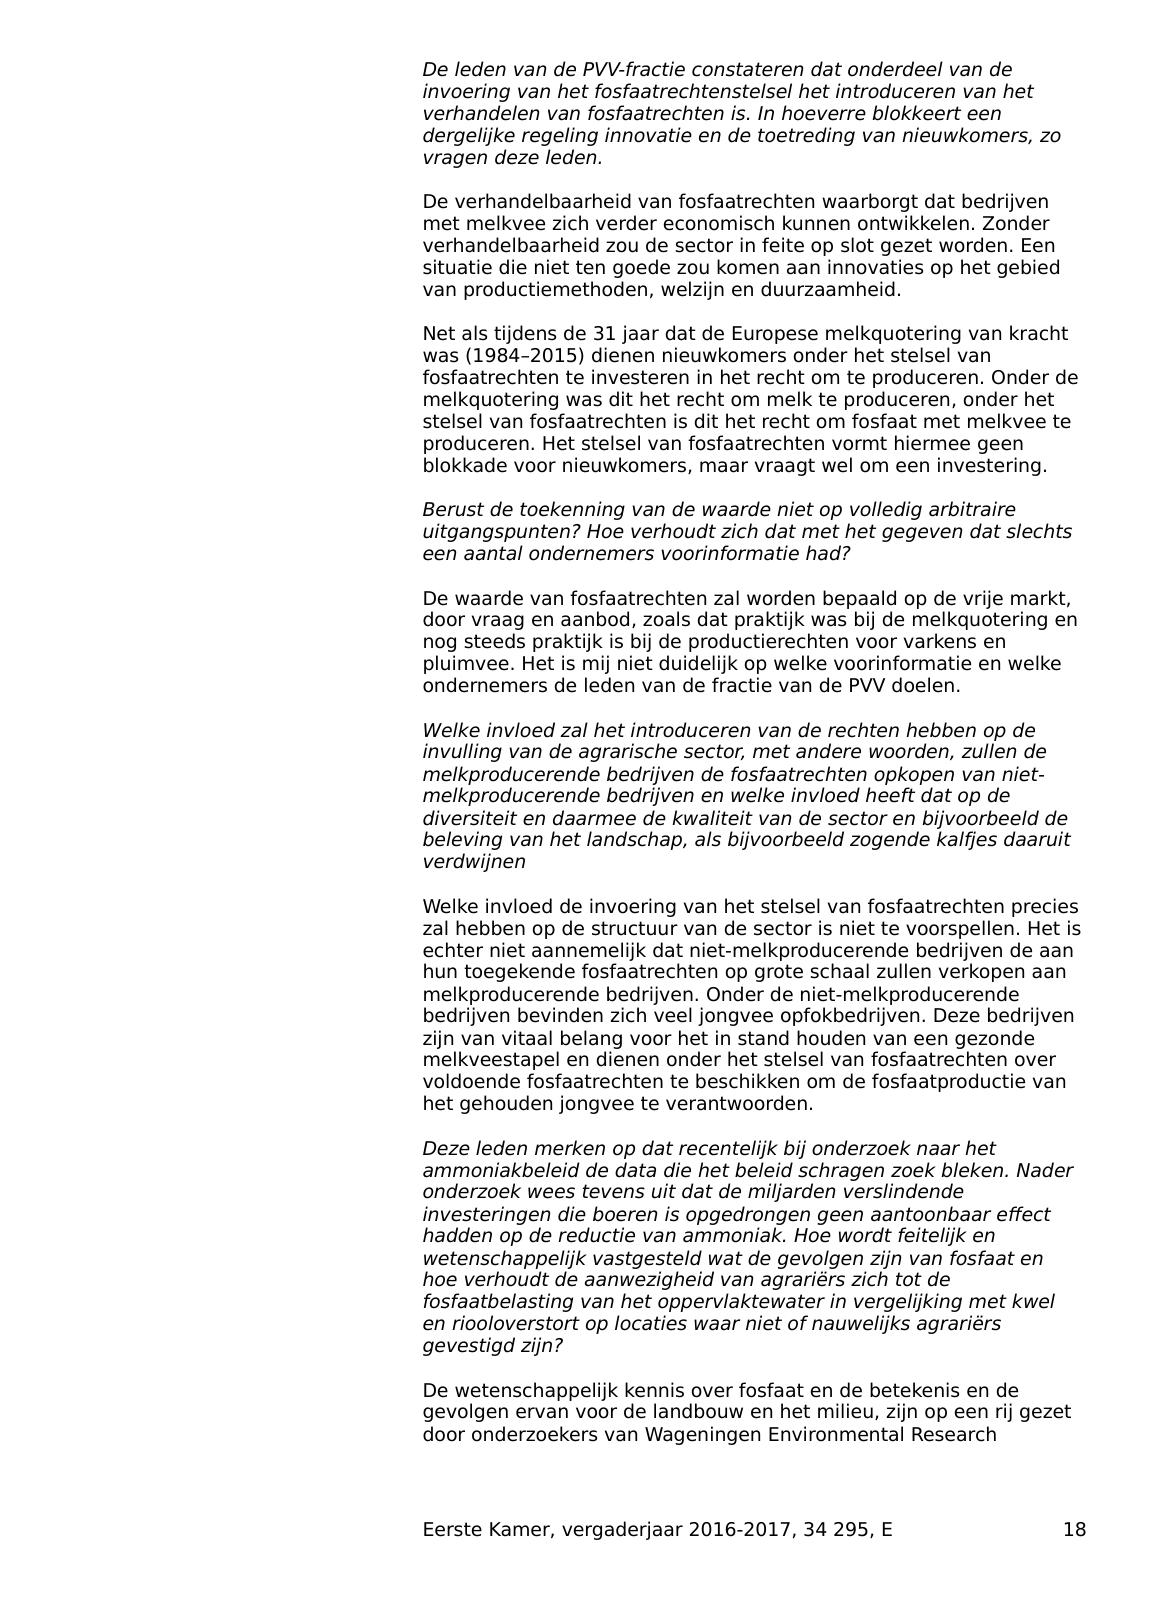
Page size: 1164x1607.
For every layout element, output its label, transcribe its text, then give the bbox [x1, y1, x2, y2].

text Deze leden merken op dat recentelijk bij onderzoek naar het ammoniakbeleid de data die het beleid schragen zoek bleken. Nader onderzoek wees tevens uit dat de miljarden verslindende investeringen die boeren is opgedrongen geen aantoonbaar effect hadden op de reductie van ammoniak. Hoe wordt feitelijk en wetenschappelijk vastgesteld wat de gevolgen zijn van fosfaat en hoe verhoudt de aanwezigheid van agrariërs zich tot de fosfaatbelasting van het oppervlaktewater in vergelijking met kwel en riooloverstort op locaties waar niet of nauwelijks agrariërs gevestigd zijn? [422, 1137, 1087, 1357]
text De verhandelbaarheid van fosfaatrechten waarborgt dat bedrijven met melkvee zich verder economisch kunnen ontwikkelen. Zonder verhandelbaarheid zou de sector in feite op slot gezet worden. Een situatie die niet ten goede zou komen aan innovaties op het gebied van productiemethoden, welzijn en duurzaamheid. [422, 191, 1087, 301]
text Welke invloed de invoering van het stelsel van fosfaatrechten precies zal hebben op de structuur van de sector is niet te voorspellen. Het is echter niet aannemelijk dat niet-melkproducerende bedrijven de aan hun toegekende fosfaatrechten op grote schaal zullen verkopen aan melkproducerende bedrijven. Onder de niet-melkproducerende bedrijven bevinden zich veel jongvee opfokbedrijven. Deze bedrijven zijn van vitaal belang voor het in stand houden van een gezonde melkveestapel en dienen onder het stelsel van fosfaatrechten over voldoende fosfaatrechten te beschikken om de fosfaatproductie van het gehouden jongvee te verantwoorden. [422, 896, 1087, 1115]
text De wetenschappelijk kennis over fosfaat en de betekenis en de gevolgen ervan voor de landbouw en het milieu, zijn op een rij gezet door onderzoekers van Wageningen Environmental Research [422, 1379, 1087, 1445]
text De leden van de PVV-fractie constateren dat onderdeel van de invoering van het fosfaatrechtenstelsel het introduceren van het verhandelen van fosfaatrechten is. In hoeverre blokkeert een dergelijke regeling innovatie en de toetreding van nieuwkomers, zo vragen deze leden. [422, 59, 1087, 169]
text Welke invloed zal het introduceren van de rechten hebben op de invulling van de agrarische sector, met andere woorden, zullen de melkproducerende bedrijven de fosfaatrechten opkopen van niet-melkproducerende bedrijven en welke invloed heeft dat op de diversiteit en daarmee de kwaliteit van de sector en bijvoorbeeld de beleving van het landschap, als bijvoorbeeld zogende kalfjes daaruit verdwijnen [422, 719, 1087, 873]
text Berust de toekenning van de waarde niet op volledig arbitraire uitgangspunten? Hoe verhoudt zich dat met het gegeven dat slechts een aantal ondernemers voorinformatie had? [422, 499, 1087, 565]
text De waarde van fosfaatrechten zal worden bepaald op de vrije markt, door vraag en aanbod, zoals dat praktijk was bij de melkquotering en nog steeds praktijk is bij de productierechten voor varkens en pluimvee. Het is mij niet duidelijk op welke voorinformatie en welke ondernemers de leden van de fractie van de PVV doelen. [422, 587, 1087, 697]
text Net als tijdens de 31 jaar dat de Europese melkquotering van kracht was (1984–2015) dienen nieuwkomers onder het stelsel van fosfaatrechten te investeren in het recht om te produceren. Onder de melkquotering was dit het recht om melk te produceren, onder het stelsel van fosfaatrechten is dit het recht om fosfaat met melkvee te produceren. Het stelsel van fosfaatrechten vormt hiermee geen blokkade voor nieuwkomers, maar vraagt wel om een investering. [422, 323, 1087, 477]
